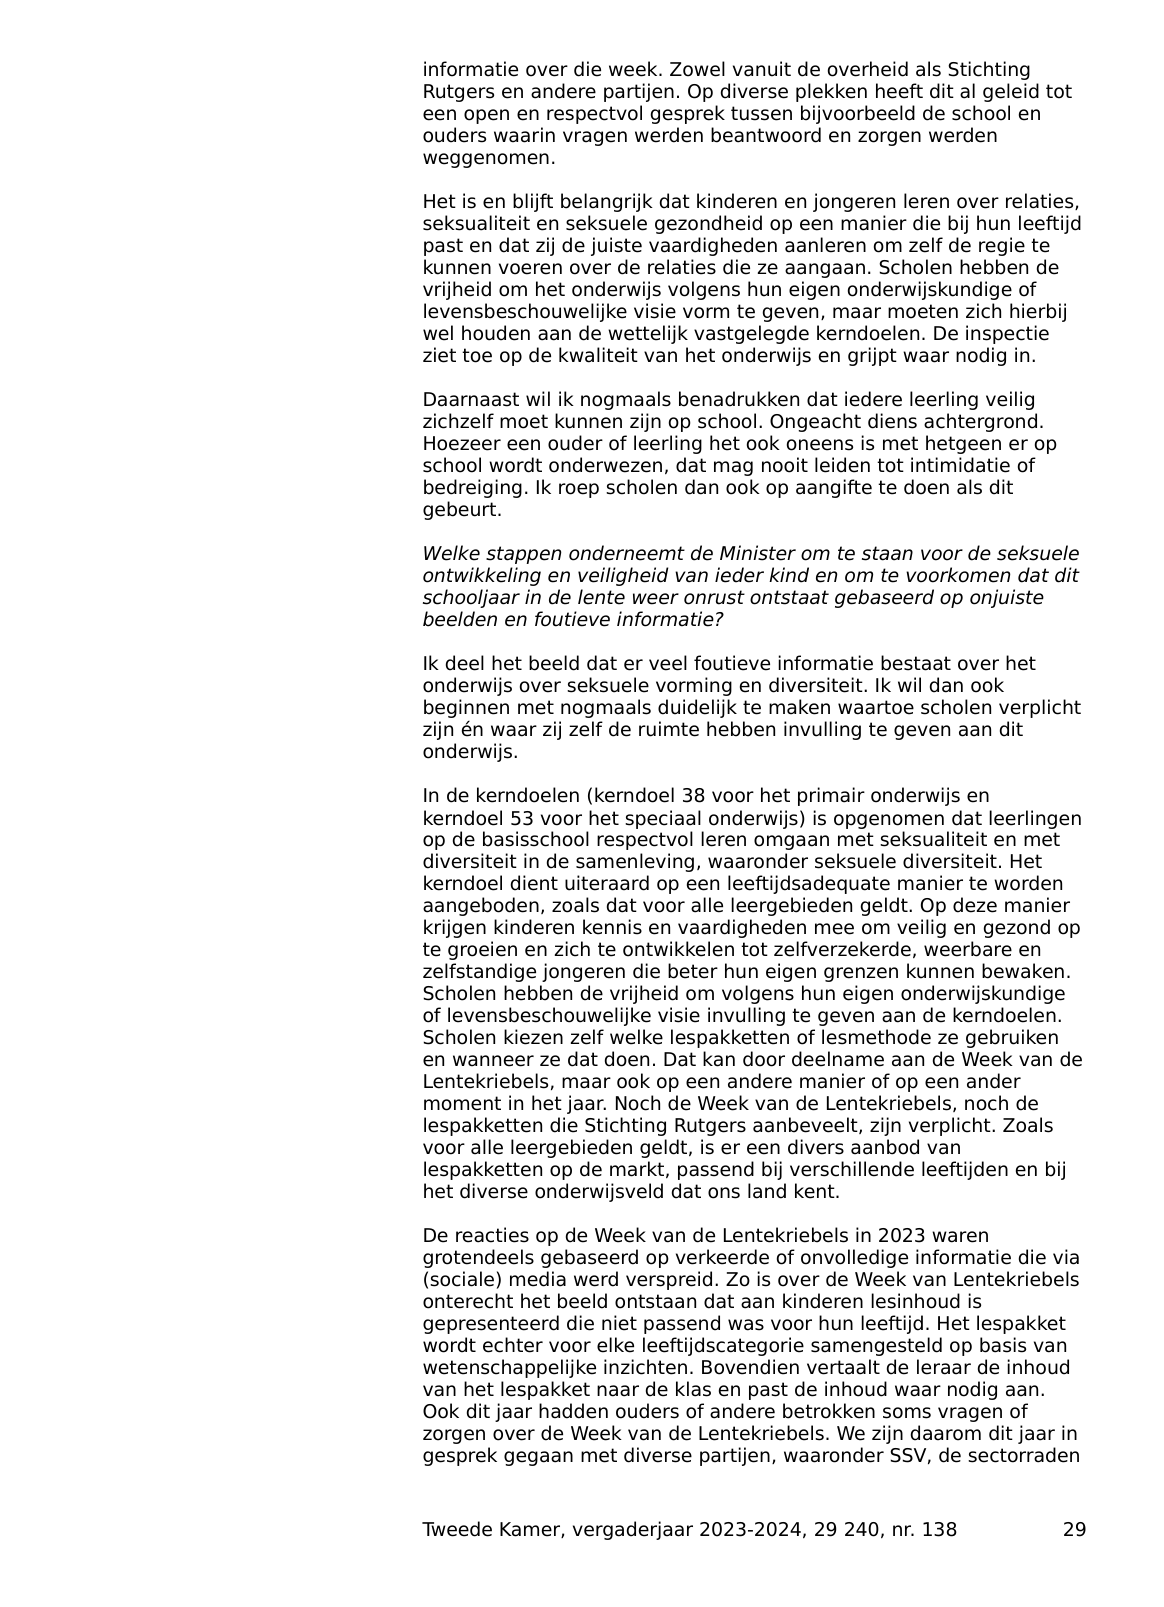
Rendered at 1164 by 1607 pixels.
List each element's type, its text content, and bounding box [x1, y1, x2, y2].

text De reacties op de Week van de Lentekriebels in 2023 waren grotendeels gebaseerd op verkeerde of onvolledige informatie die via (sociale) media werd verspreid. Zo is over de Week van Lentekriebels onterecht het beeld ontstaan dat aan kinderen lesinhoud is gepresenteerd die niet passend was voor hun leeftijd. Het lespakket wordt echter voor elke leeftijdscategorie samengesteld op basis van wetenschappelijke inzichten. Bovendien vertaalt de leraar de inhoud van het lespakket naar de klas en past de inhoud waar nodig aan. Ook dit jaar hadden ouders of andere betrokken soms vragen of zorgen over de Week van de Lentekriebels. We zijn daarom dit jaar in gesprek gegaan met diverse partijen, waaronder SSV, de sectorraden [422, 1225, 1087, 1467]
text informatie over die week. Zowel vanuit de overheid als Stichting Rutgers en andere partijen. Op diverse plekken heeft dit al geleid tot een open en respectvol gesprek tussen bijvoorbeeld de school en ouders waarin vragen werden beantwoord en zorgen werden weggenomen. [422, 59, 1087, 169]
text Ik deel het beeld dat er veel foutieve informatie bestaat over het onderwijs over seksuele vorming en diversiteit. Ik wil dan ook beginnen met nogmaals duidelijk te maken waartoe scholen verplicht zijn én waar zij zelf de ruimte hebben invulling te geven aan dit onderwijs. [422, 653, 1087, 763]
text Daarnaast wil ik nogmaals benadrukken dat iedere leerling veilig zichzelf moet kunnen zijn op school. Ongeacht diens achtergrond. Hoezeer een ouder of leerling het ook oneens is met hetgeen er op school wordt onderwezen, dat mag nooit leiden tot intimidatie of bedreiging. Ik roep scholen dan ook op aangifte te doen als dit gebeurt. [422, 389, 1087, 521]
text In de kerndoelen (kerndoel 38 voor het primair onderwijs en kerndoel 53 voor het speciaal onderwijs) is opgenomen dat leerlingen op de basisschool respectvol leren omgaan met seksualiteit en met diversiteit in de samenleving, waaronder seksuele diversiteit. Het kerndoel dient uiteraard op een leeftijdsadequate manier te worden aangeboden, zoals dat voor alle leergebieden geldt. Op deze manier krijgen kinderen kennis en vaardigheden mee om veilig en gezond op te groeien en zich te ontwikkelen tot zelfverzekerde, weerbare en zelfstandige jongeren die beter hun eigen grenzen kunnen bewaken. Scholen hebben de vrijheid om volgens hun eigen onderwijskundige of levensbeschouwelijke visie invulling te geven aan de kerndoelen. Scholen kiezen zelf welke lespakketten of lesmethode ze gebruiken en wanneer ze dat doen. Dat kan door deelname aan de Week van de Lentekriebels, maar ook op een andere manier of op een ander moment in het jaar. Noch de Week van de Lentekriebels, noch de lespakketten die Stichting Rutgers aanbeveelt, zijn verplicht. Zoals voor alle leergebieden geldt, is er een divers aanbod van lespakketten op de markt, passend bij verschillende leeftijden en bij het diverse onderwijsveld dat ons land kent. [422, 785, 1087, 1203]
text Het is en blijft belangrijk dat kinderen en jongeren leren over relaties, seksualiteit en seksuele gezondheid op een manier die bij hun leeftijd past en dat zij de juiste vaardigheden aanleren om zelf de regie te kunnen voeren over de relaties die ze aangaan. Scholen hebben de vrijheid om het onderwijs volgens hun eigen onderwijskundige of levensbeschouwelijke visie vorm te geven, maar moeten zich hierbij wel houden aan de wettelijk vastgelegde kerndoelen. De inspectie ziet toe op de kwaliteit van het onderwijs en grijpt waar nodig in. [422, 191, 1087, 367]
text Welke stappen onderneemt de Minister om te staan voor de seksuele ontwikkeling en veiligheid van ieder kind en om te voorkomen dat dit schooljaar in de lente weer onrust ontstaat gebaseerd op onjuiste beelden en foutieve informatie? [422, 543, 1087, 631]
